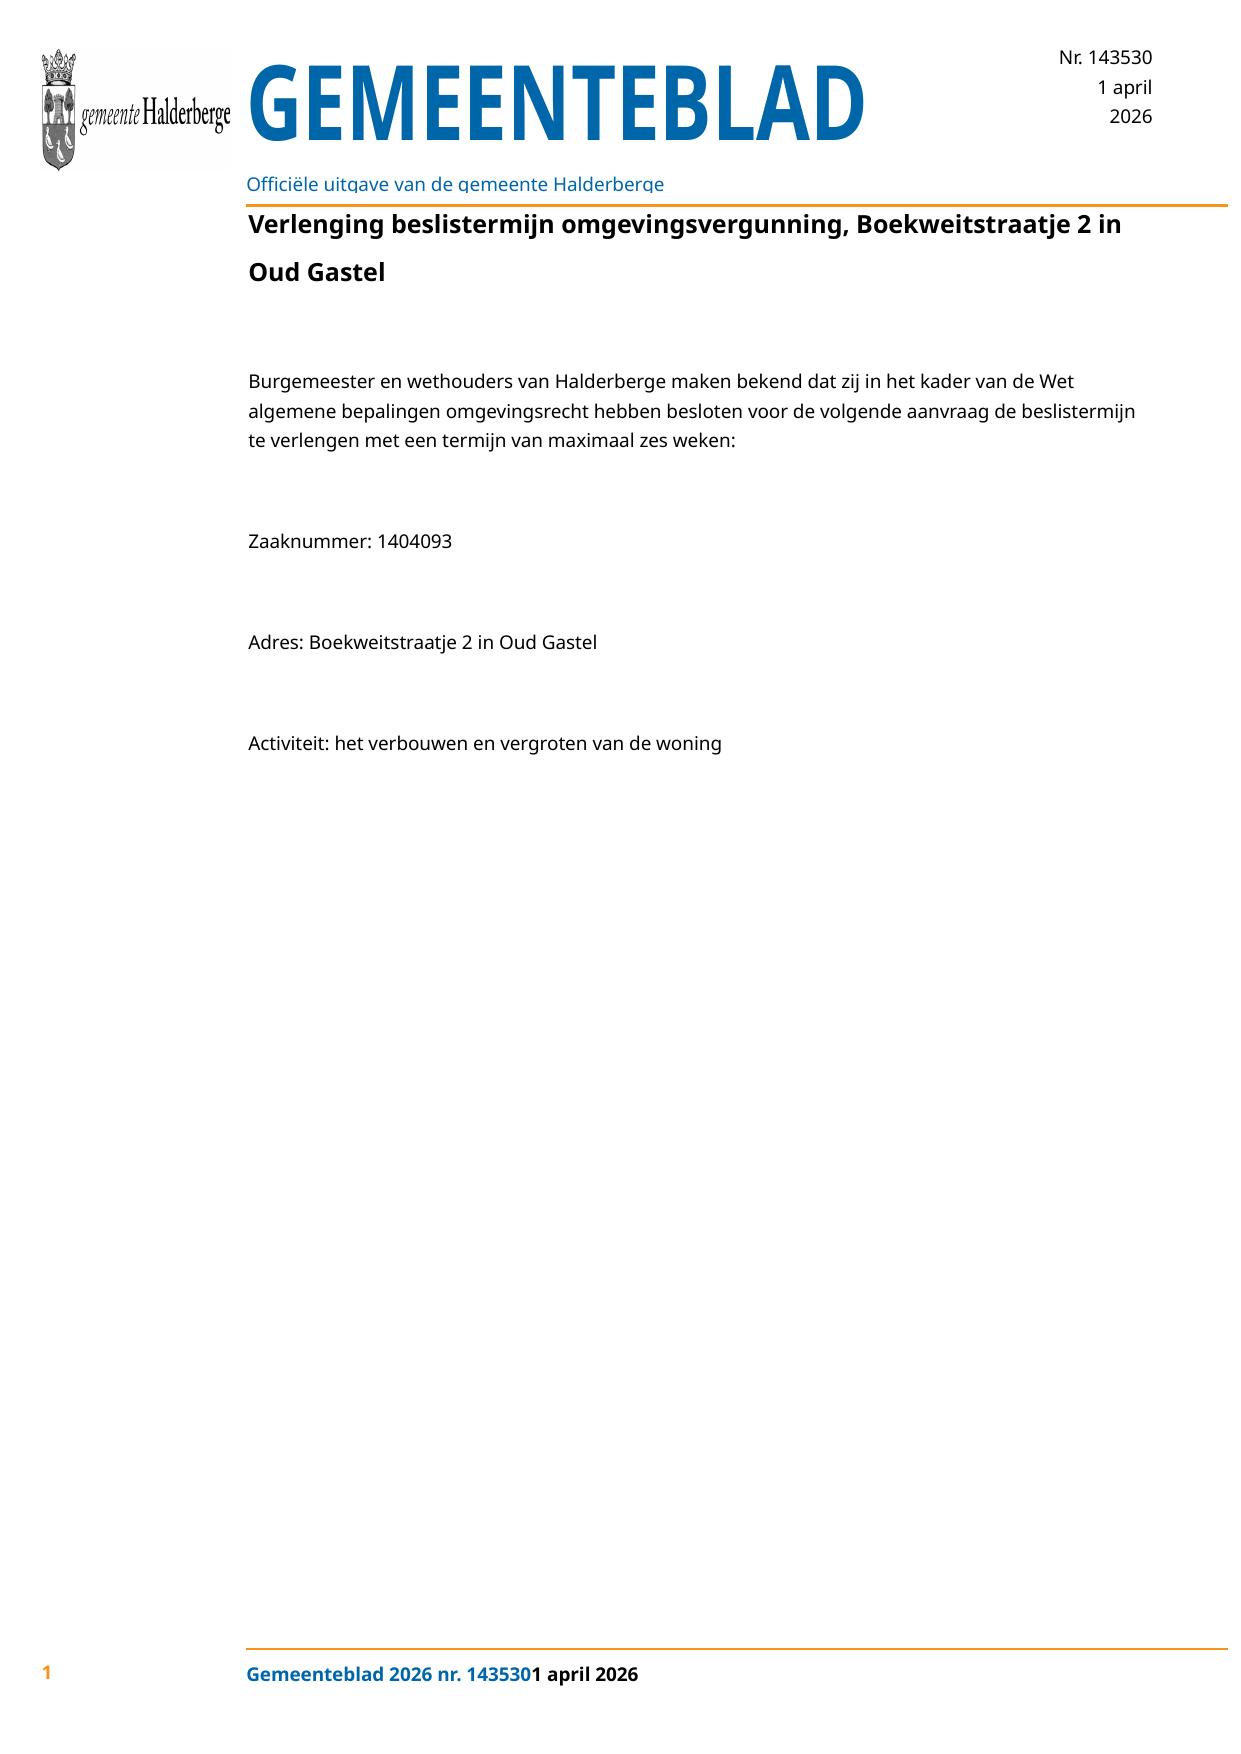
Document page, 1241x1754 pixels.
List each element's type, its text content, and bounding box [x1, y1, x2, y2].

text Zaaknummer: 1404093 [248, 528, 1152, 554]
text Verlenging beslistermijn omgevingsvergunning, Boekweitstraatje 2 in Oud Gastel [248, 207, 1152, 288]
text Burgemeester en wethouders van Halderberge maken bekend dat zij in het kader van de Wet algemene bepalingen omgevingsrecht hebben besloten voor de volgende aanvraag de beslistermijn te verlengen met een termijn van maximaal zes weken: [248, 368, 1152, 453]
picture [41, 47, 231, 172]
text Adres: Boekweitstraatje 2 in Oud Gastel [248, 629, 1152, 655]
text Activiteit: het verbouwen en vergroten van de woning [248, 730, 1152, 756]
